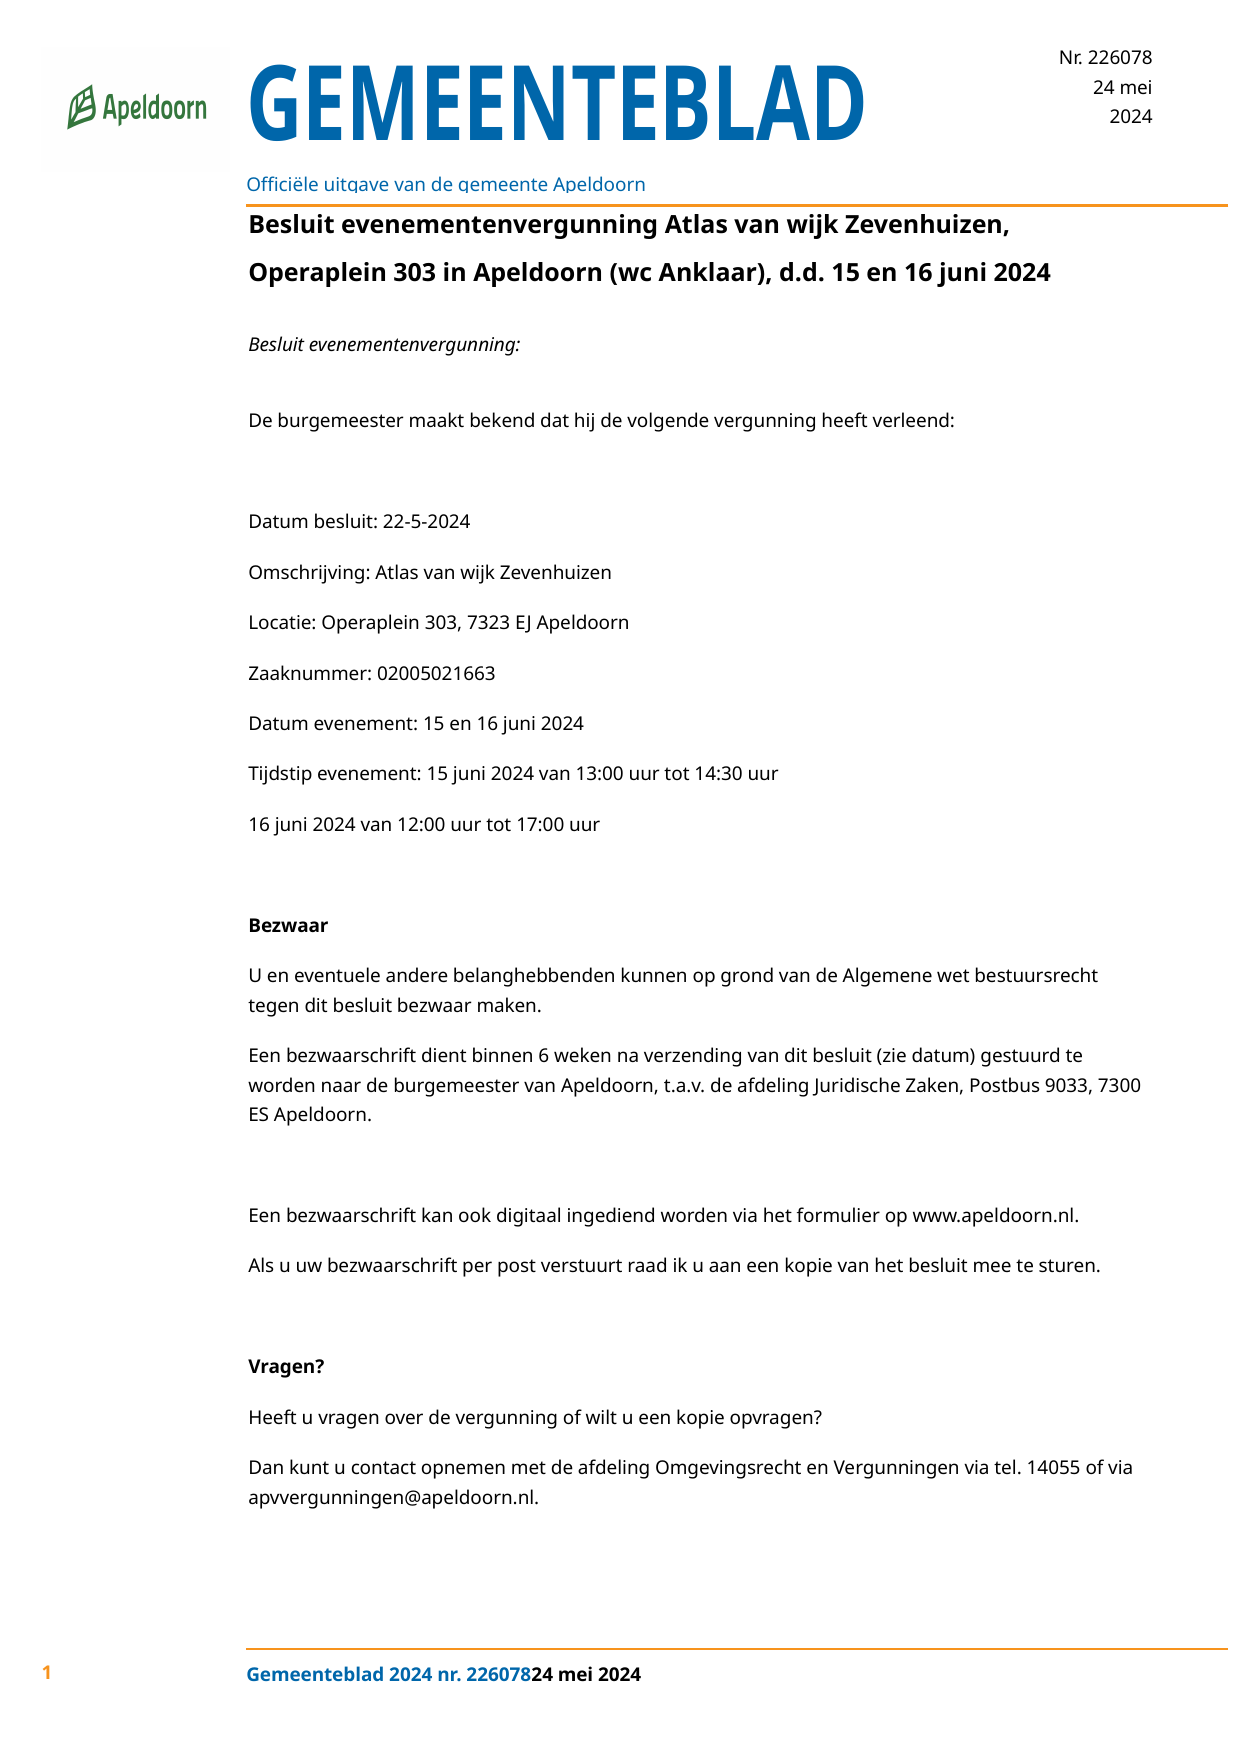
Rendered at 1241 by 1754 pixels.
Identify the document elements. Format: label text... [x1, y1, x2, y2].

text Een bezwaarschrift dient binnen 6 weken na verzending van dit besluit (zie datum) gestuurd te worden naar de burgemeester van Apeldoorn, t.a.v. de afdeling Juridische Zaken, Postbus 9033, 7300 ES Apeldoorn. [248, 1042, 1152, 1127]
text Dan kunt u contact opnemen met de afdeling Omgevingsrecht en Vergunningen via tel. 14055 of via apvvergunningen@apeldoorn.nl. [248, 1454, 1152, 1509]
text Heeft u vragen over de vergunning of wilt u een kopie opvragen? [248, 1404, 1152, 1429]
text 16 juni 2024 van 12:00 uur tot 17:00 uur [248, 811, 1152, 837]
text Een bezwaarschrift kan ook digitaal ingediend worden via het formulier op www.apeldoorn.nl. [248, 1202, 1152, 1228]
text Als u uw bezwaarschrift per post verstuurt raad ik u aan een kopie van het besluit mee te sturen. [248, 1253, 1152, 1278]
picture [41, 47, 231, 172]
text Bezwaar [248, 912, 1152, 937]
text Omschrijving: Atlas van wijk Zevenhuizen [248, 559, 1152, 584]
text Besluit evenementenvergunning Atlas van wijk Zevenhuizen, Operaplein 303 in Apeldoorn (wc Anklaar), d.d. 15 en 16 juni 2024 [248, 207, 1152, 288]
text Zaaknummer: 02005021663 [248, 660, 1152, 685]
text De burgemeester maakt bekend dat hij de volgende vergunning heeft verleend: [248, 408, 1152, 433]
text Datum besluit: 22-5-2024 [248, 508, 1152, 534]
text Datum evenement: 15 en 16 juni 2024 [248, 710, 1152, 736]
text Besluit evenementenvergunning: [248, 331, 1152, 357]
text U en eventuele andere belanghebbenden kunnen op grond van de Algemene wet bestuursrecht tegen dit besluit bezwaar maken. [248, 962, 1152, 1017]
text Locatie: Operaplein 303, 7323 EJ Apeldoorn [248, 609, 1152, 635]
text Vragen? [248, 1353, 1152, 1379]
text Tijdstip evenement: 15 juni 2024 van 13:00 uur tot 14:30 uur [248, 761, 1152, 786]
